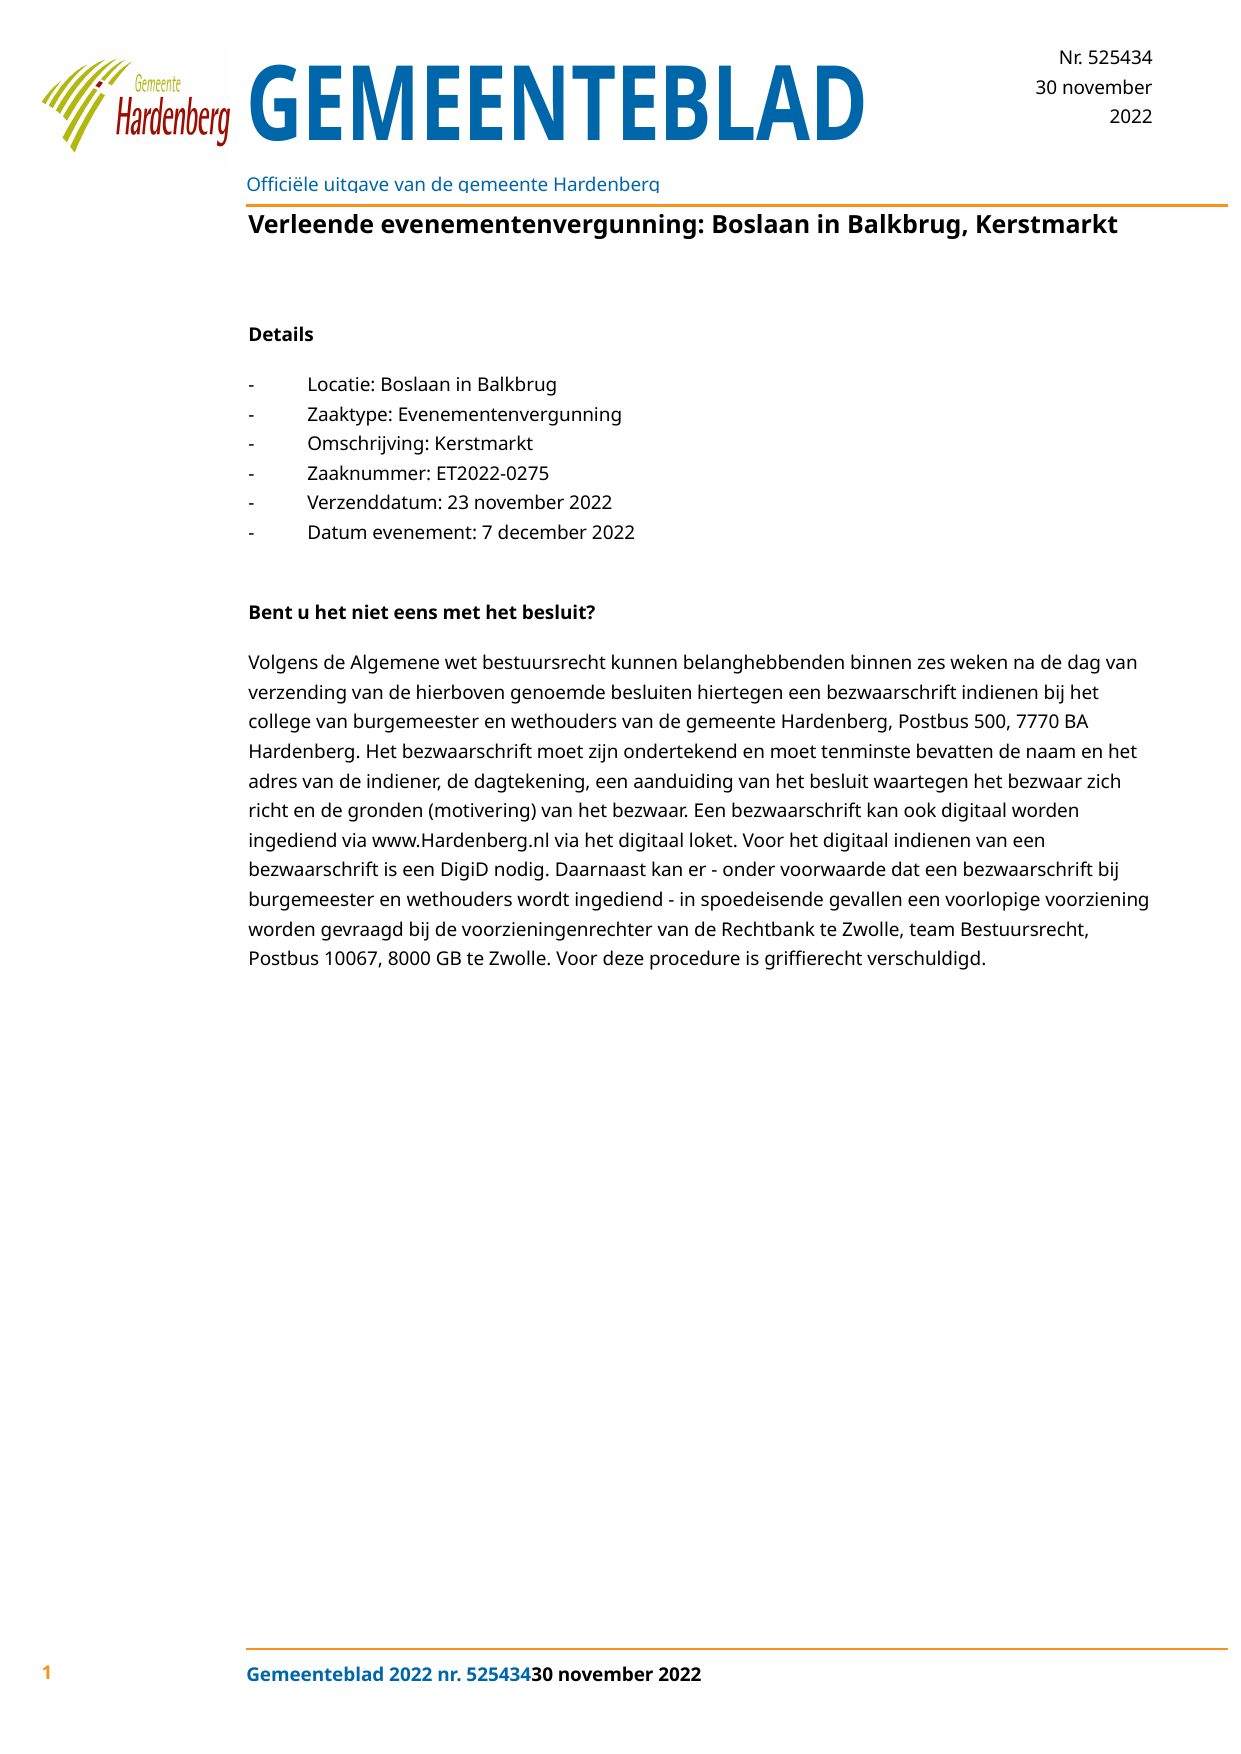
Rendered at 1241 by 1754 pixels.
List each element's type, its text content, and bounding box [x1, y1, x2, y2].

text Bent u het niet eens met het besluit? [248, 599, 1152, 625]
list Zaaknummer: ET2022-0275 [248, 460, 1152, 486]
list Locatie: Boslaan in Balkbrug [248, 371, 1152, 397]
text Verleende evenementenvergunning: Boslaan in Balkbrug, Kerstmarkt [248, 207, 1152, 241]
list Datum evenement: 7 december 2022 [248, 519, 1152, 545]
list Omschrijving: Kerstmarkt [248, 430, 1152, 456]
list Zaaktype: Evenementenvergunning [248, 401, 1152, 426]
list Verzenddatum: 23 november 2022 [248, 489, 1152, 515]
text Details [248, 321, 1152, 346]
text Volgens de Algemene wet bestuursrecht kunnen belanghebbenden binnen zes weken na de dag van verzending van de hierboven genoemde besluiten hiertegen een bezwaarschrift indienen bij het college van burgemeester en wethouders van de gemeente Hardenberg, Postbus 500, 7770 BA Hardenberg. Het bezwaarschrift moet zijn ondertekend en moet tenminste bevatten de naam en het adres van de indiener, de dagtekening, een aanduiding van het besluit waartegen het bezwaar zich richt en de gronden (motivering) van het bezwaar. Een bezwaarschrift kan ook digitaal worden ingediend via www.Hardenberg.nl via het digitaal loket. Voor het digitaal indienen van een bezwaarschrift is een DigiD nodig. Daarnaast kan er - onder voorwaarde dat een bezwaarschrift bij burgemeester en wethouders wordt ingediend - in spoedeisende gevallen een voorlopige voorziening worden gevraagd bij de voorzieningenrechter van de Rechtbank te Zwolle, team Bestuursrecht, Postbus 10067, 8000 GB te Zwolle. Voor deze procedure is griffierecht verschuldigd. [248, 649, 1152, 971]
picture [41, 47, 231, 172]
